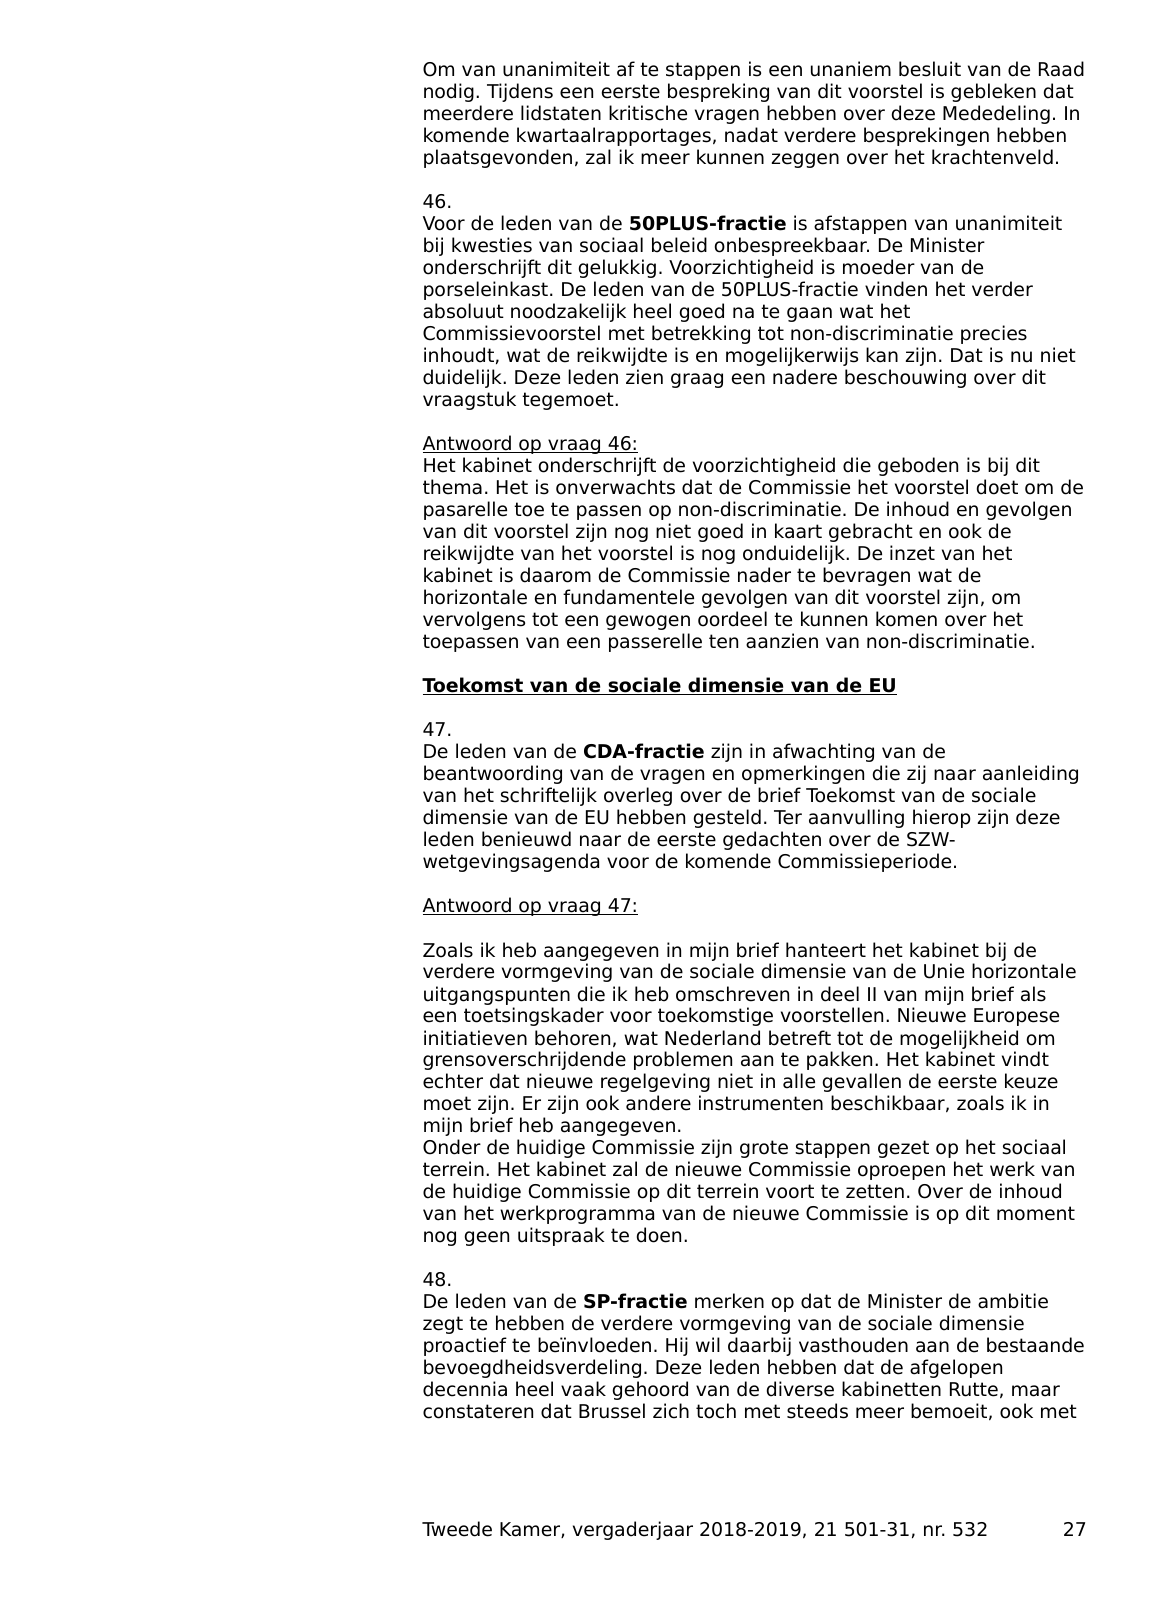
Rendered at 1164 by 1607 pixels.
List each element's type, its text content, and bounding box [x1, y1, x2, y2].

text Het kabinet onderschrijft de voorzichtigheid die geboden is bij dit thema. Het is onverwachts dat de Commissie het voorstel doet om de pasarelle toe te passen op non-discriminatie. De inhoud en gevolgen van dit voorstel zijn nog niet goed in kaart gebracht en ook de reikwijdte van het voorstel is nog onduidelijk. De inzet van het kabinet is daarom de Commissie nader te bevragen wat de horizontale en fundamentele gevolgen van dit voorstel zijn, om vervolgens tot een gewogen oordeel te kunnen komen over het toepassen van een passerelle ten aanzien van non-discriminatie. [422, 455, 1087, 653]
text 47. [422, 719, 1087, 741]
subtitle Antwoord op vraag 47: [422, 895, 1087, 917]
text 46. [422, 191, 1087, 213]
text De leden van de CDA-fractie zijn in afwachting van de beantwoording van de vragen en opmerkingen die zij naar aanleiding van het schriftelijk overleg over de brief Toekomst van de sociale dimensie van de EU hebben gesteld. Ter aanvulling hierop zijn deze leden benieuwd naar de eerste gedachten over de SZW-wetgevingsagenda voor de komende Commissieperiode. [422, 741, 1087, 873]
text Om van unanimiteit af te stappen is een unaniem besluit van de Raad nodig. Tijdens een eerste bespreking van dit voorstel is gebleken dat meerdere lidstaten kritische vragen hebben over deze Mededeling. In komende kwartaalrapportages, nadat verdere besprekingen hebben plaatsgevonden, zal ik meer kunnen zeggen over het krachtenveld. [422, 59, 1087, 169]
subtitle Antwoord op vraag 46: [422, 433, 1087, 455]
text Zoals ik heb aangegeven in mijn brief hanteert het kabinet bij de verdere vormgeving van de sociale dimensie van de Unie horizontale uitgangspunten die ik heb omschreven in deel II van mijn brief als een toetsingskader voor toekomstige voorstellen. Nieuwe Europese initiatieven behoren, wat Nederland betreft tot de mogelijkheid om grensoverschrijdende problemen aan te pakken. Het kabinet vindt echter dat nieuwe regelgeving niet in alle gevallen de eerste keuze moet zijn. Er zijn ook andere instrumenten beschikbaar, zoals ik in mijn brief heb aangegeven. [422, 939, 1087, 1137]
text 48. [422, 1269, 1087, 1291]
text Voor de leden van de 50PLUS-fractie is afstappen van unanimiteit bij kwesties van sociaal beleid onbespreekbaar. De Minister onderschrijft dit gelukkig. Voorzichtigheid is moeder van de porseleinkast. De leden van de 50PLUS-fractie vinden het verder absoluut noodzakelijk heel goed na te gaan wat het Commissievoorstel met betrekking tot non-discriminatie precies inhoudt, wat de reikwijdte is en mogelijkerwijs kan zijn. Dat is nu niet duidelijk. Deze leden zien graag een nadere beschouwing over dit vraagstuk tegemoet. [422, 213, 1087, 411]
subtitle Toekomst van de sociale dimensie van de EU [422, 675, 1087, 697]
text De leden van de SP-fractie merken op dat de Minister de ambitie zegt te hebben de verdere vormgeving van de sociale dimensie proactief te beïnvloeden. Hij wil daarbij vasthouden aan de bestaande bevoegdheidsverdeling. Deze leden hebben dat de afgelopen decennia heel vaak gehoord van de diverse kabinetten Rutte, maar constateren dat Brussel zich toch met steeds meer bemoeit, ook met [422, 1291, 1087, 1423]
text Onder de huidige Commissie zijn grote stappen gezet op het sociaal terrein. Het kabinet zal de nieuwe Commissie oproepen het werk van de huidige Commissie op dit terrein voort te zetten. Over de inhoud van het werkprogramma van de nieuwe Commissie is op dit moment nog geen uitspraak te doen. [422, 1137, 1087, 1247]
